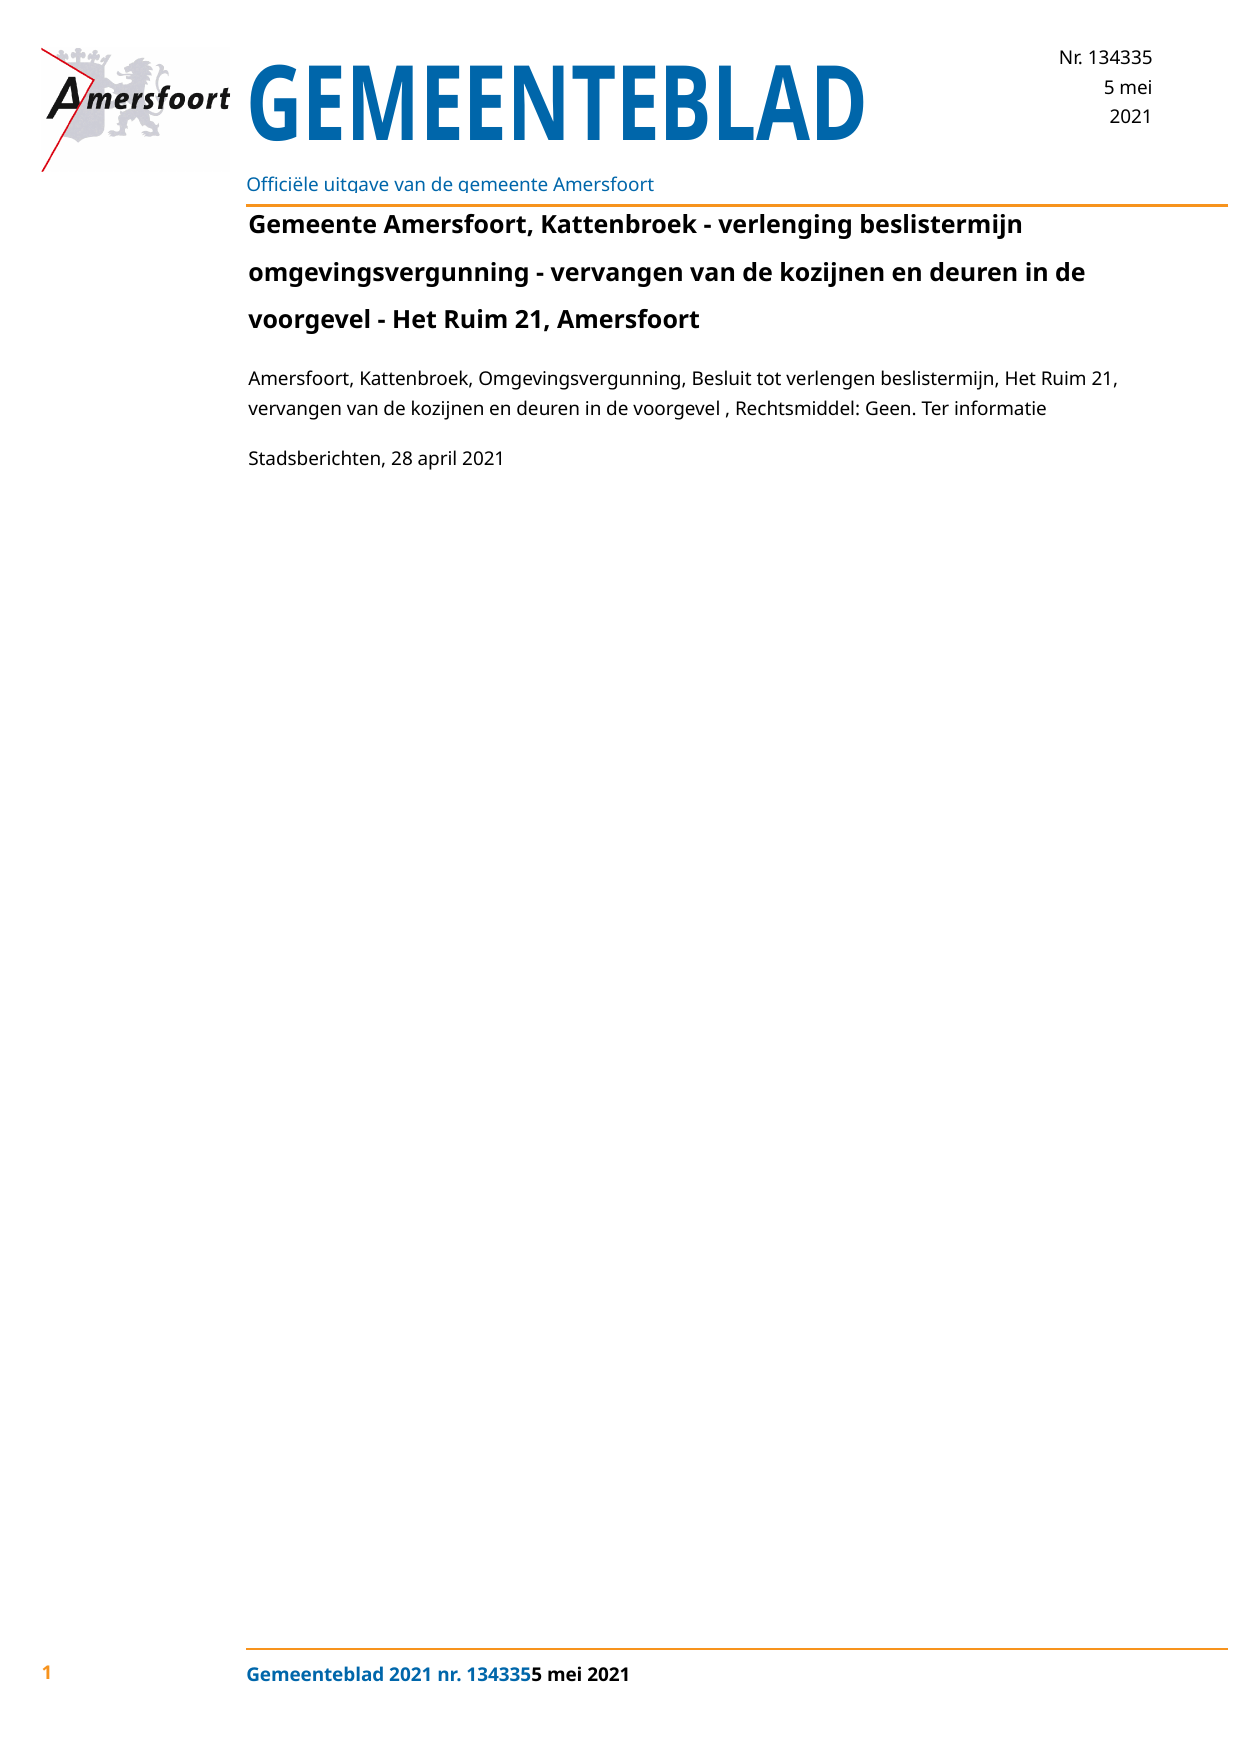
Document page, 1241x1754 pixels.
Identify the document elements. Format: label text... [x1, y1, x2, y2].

text Gemeente Amersfoort, Kattenbroek - verlenging beslistermijn omgevingsvergunning - vervangen van de kozijnen en deuren in de voorgevel - Het Ruim 21, Amersfoort [248, 207, 1152, 336]
text Stadsberichten, 28 april 2021 [248, 446, 1152, 471]
picture [41, 47, 231, 172]
text Amersfoort, Kattenbroek, Omgevingsvergunning, Besluit tot verlengen beslistermijn, Het Ruim 21, vervangen van de kozijnen en deuren in de voorgevel , Rechtsmiddel: Geen. Ter informatie [248, 366, 1152, 421]
